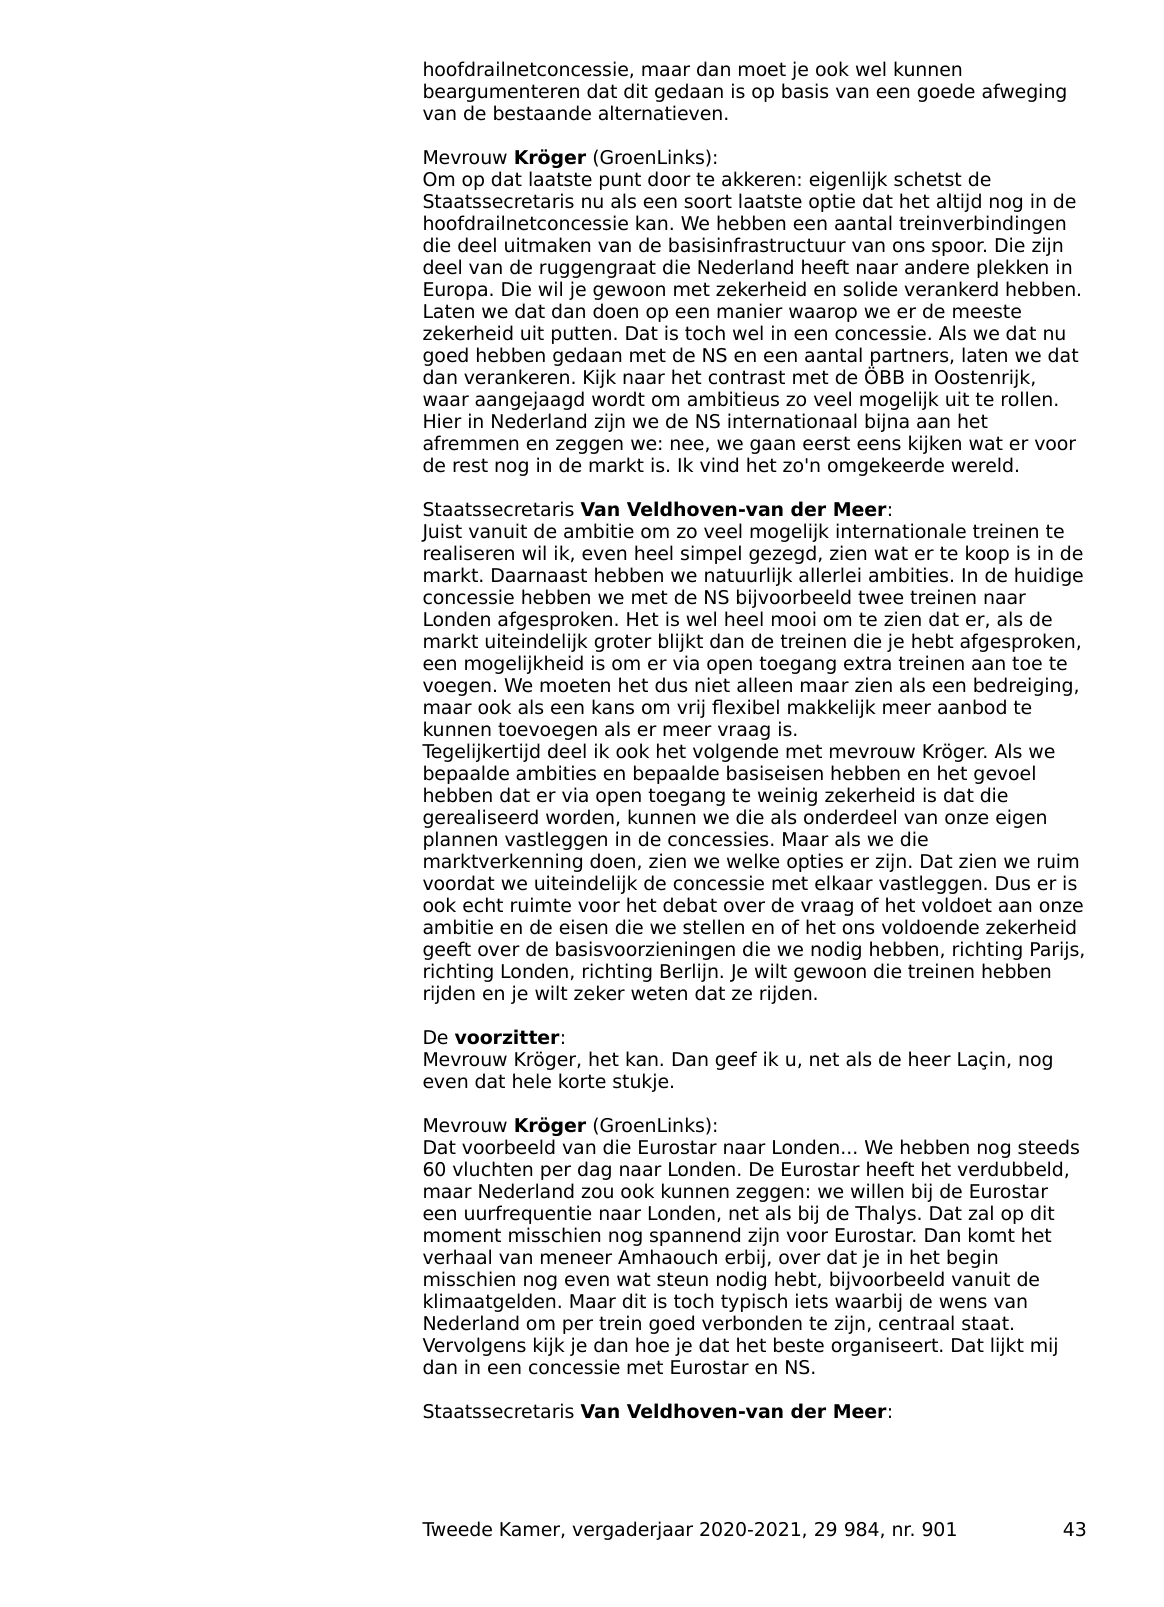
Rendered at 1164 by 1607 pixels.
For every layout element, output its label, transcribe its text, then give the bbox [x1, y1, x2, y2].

text Juist vanuit de ambitie om zo veel mogelijk internationale treinen te realiseren wil ik, even heel simpel gezegd, zien wat er te koop is in de markt. Daarnaast hebben we natuurlijk allerlei ambities. In de huidige concessie hebben we met de NS bijvoorbeeld twee treinen naar Londen afgesproken. Het is wel heel mooi om te zien dat er, als de markt uiteindelijk groter blijkt dan de treinen die je hebt afgesproken, een mogelijkheid is om er via open toegang extra treinen aan toe te voegen. We moeten het dus niet alleen maar zien als een bedreiging, maar ook als een kans om vrij flexibel makkelijk meer aanbod te kunnen toevoegen als er meer vraag is. [422, 521, 1087, 741]
text Mevrouw Kröger (GroenLinks): [422, 147, 1087, 169]
text hoofdrailnetconcessie, maar dan moet je ook wel kunnen beargumenteren dat dit gedaan is op basis van een goede afweging van de bestaande alternatieven. [422, 59, 1087, 125]
text Staatssecretaris Van Veldhoven-van der Meer: [422, 499, 1087, 521]
text De voorzitter: [422, 1027, 1087, 1049]
text Mevrouw Kröger (GroenLinks): [422, 1115, 1087, 1137]
text Om op dat laatste punt door te akkeren: eigenlijk schetst de Staatssecretaris nu als een soort laatste optie dat het altijd nog in de hoofdrailnetconcessie kan. We hebben een aantal treinverbindingen die deel uitmaken van de basisinfrastructuur van ons spoor. Die zijn deel van de ruggengraat die Nederland heeft naar andere plekken in Europa. Die wil je gewoon met zekerheid en solide verankerd hebben. Laten we dat dan doen op een manier waarop we er de meeste zekerheid uit putten. Dat is toch wel in een concessie. Als we dat nu goed hebben gedaan met de NS en een aantal partners, laten we dat dan verankeren. Kijk naar het contrast met de ÖBB in Oostenrijk, waar aangejaagd wordt om ambitieus zo veel mogelijk uit te rollen. Hier in Nederland zijn we de NS internationaal bijna aan het afremmen en zeggen we: nee, we gaan eerst eens kijken wat er voor de rest nog in de markt is. Ik vind het zo'n omgekeerde wereld. [422, 169, 1087, 477]
text Tegelijkertijd deel ik ook het volgende met mevrouw Kröger. Als we bepaalde ambities en bepaalde basiseisen hebben en het gevoel hebben dat er via open toegang te weinig zekerheid is dat die gerealiseerd worden, kunnen we die als onderdeel van onze eigen plannen vastleggen in de concessies. Maar als we die marktverkenning doen, zien we welke opties er zijn. Dat zien we ruim voordat we uiteindelijk de concessie met elkaar vastleggen. Dus er is ook echt ruimte voor het debat over de vraag of het voldoet aan onze ambitie en de eisen die we stellen en of het ons voldoende zekerheid geeft over de basisvoorzieningen die we nodig hebben, richting Parijs, richting Londen, richting Berlijn. Je wilt gewoon die treinen hebben rijden en je wilt zeker weten dat ze rijden. [422, 741, 1087, 1004]
text Mevrouw Kröger, het kan. Dan geef ik u, net als de heer Laçin, nog even dat hele korte stukje. [422, 1049, 1087, 1093]
text Dat voorbeeld van die Eurostar naar Londen... We hebben nog steeds 60 vluchten per dag naar Londen. De Eurostar heeft het verdubbeld, maar Nederland zou ook kunnen zeggen: we willen bij de Eurostar een uurfrequentie naar Londen, net als bij de Thalys. Dat zal op dit moment misschien nog spannend zijn voor Eurostar. Dan komt het verhaal van meneer Amhaouch erbij, over dat je in het begin misschien nog even wat steun nodig hebt, bijvoorbeeld vanuit de klimaatgelden. Maar dit is toch typisch iets waarbij de wens van Nederland om per trein goed verbonden te zijn, centraal staat. Vervolgens kijk je dan hoe je dat het beste organiseert. Dat lijkt mij dan in een concessie met Eurostar en NS. [422, 1137, 1087, 1379]
text Staatssecretaris Van Veldhoven-van der Meer: [422, 1401, 1087, 1423]
